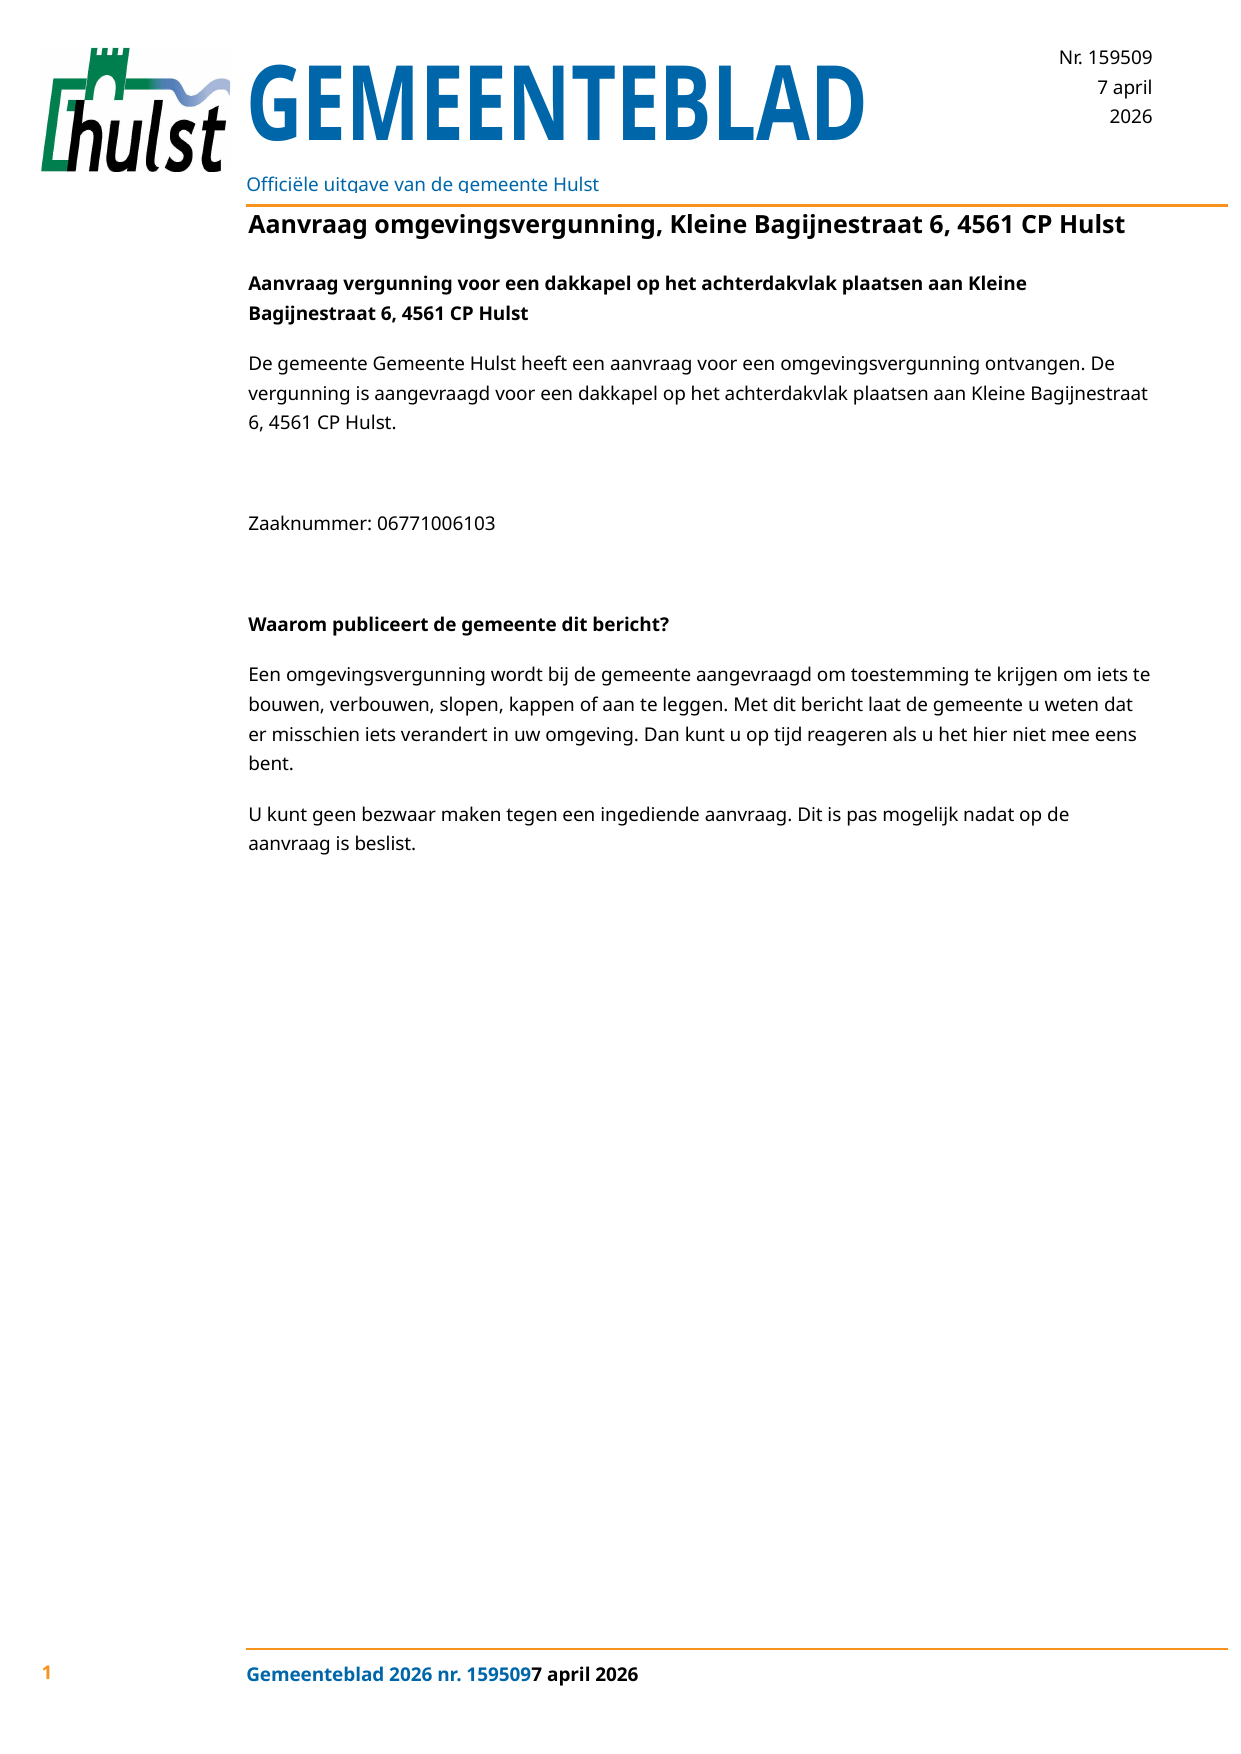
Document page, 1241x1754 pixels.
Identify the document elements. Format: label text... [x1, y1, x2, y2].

text De gemeente Gemeente Hulst heeft een aanvraag voor een omgevingsvergunning ontvangen. De vergunning is aangevraagd voor een dakkapel op het achterdakvlak plaatsen aan Kleine Bagijnestraat 6, 4561 CP Hulst. [248, 350, 1152, 435]
text Aanvraag omgevingsvergunning, Kleine Bagijnestraat 6, 4561 CP Hulst [248, 207, 1152, 241]
text Waarom publiceert de gemeente dit bericht? [248, 611, 1152, 637]
text Zaaknummer: 06771006103 [248, 510, 1152, 536]
text U kunt geen bezwaar maken tegen een ingediende aanvraag. Dit is pas mogelijk nadat op de aanvraag is beslist. [248, 801, 1152, 856]
picture [41, 47, 231, 172]
text Aanvraag vergunning voor een dakkapel op het achterdakvlak plaatsen aan Kleine Bagijnestraat 6, 4561 CP Hulst [248, 270, 1152, 326]
text Een omgevingsvergunning wordt bij de gemeente aangevraagd om toestemming te krijgen om iets te bouwen, verbouwen, slopen, kappen of aan te leggen. Met dit bericht laat de gemeente u weten dat er misschien iets verandert in uw omgeving. Dan kunt u op tijd reageren als u het hier niet mee eens bent. [248, 662, 1152, 776]
